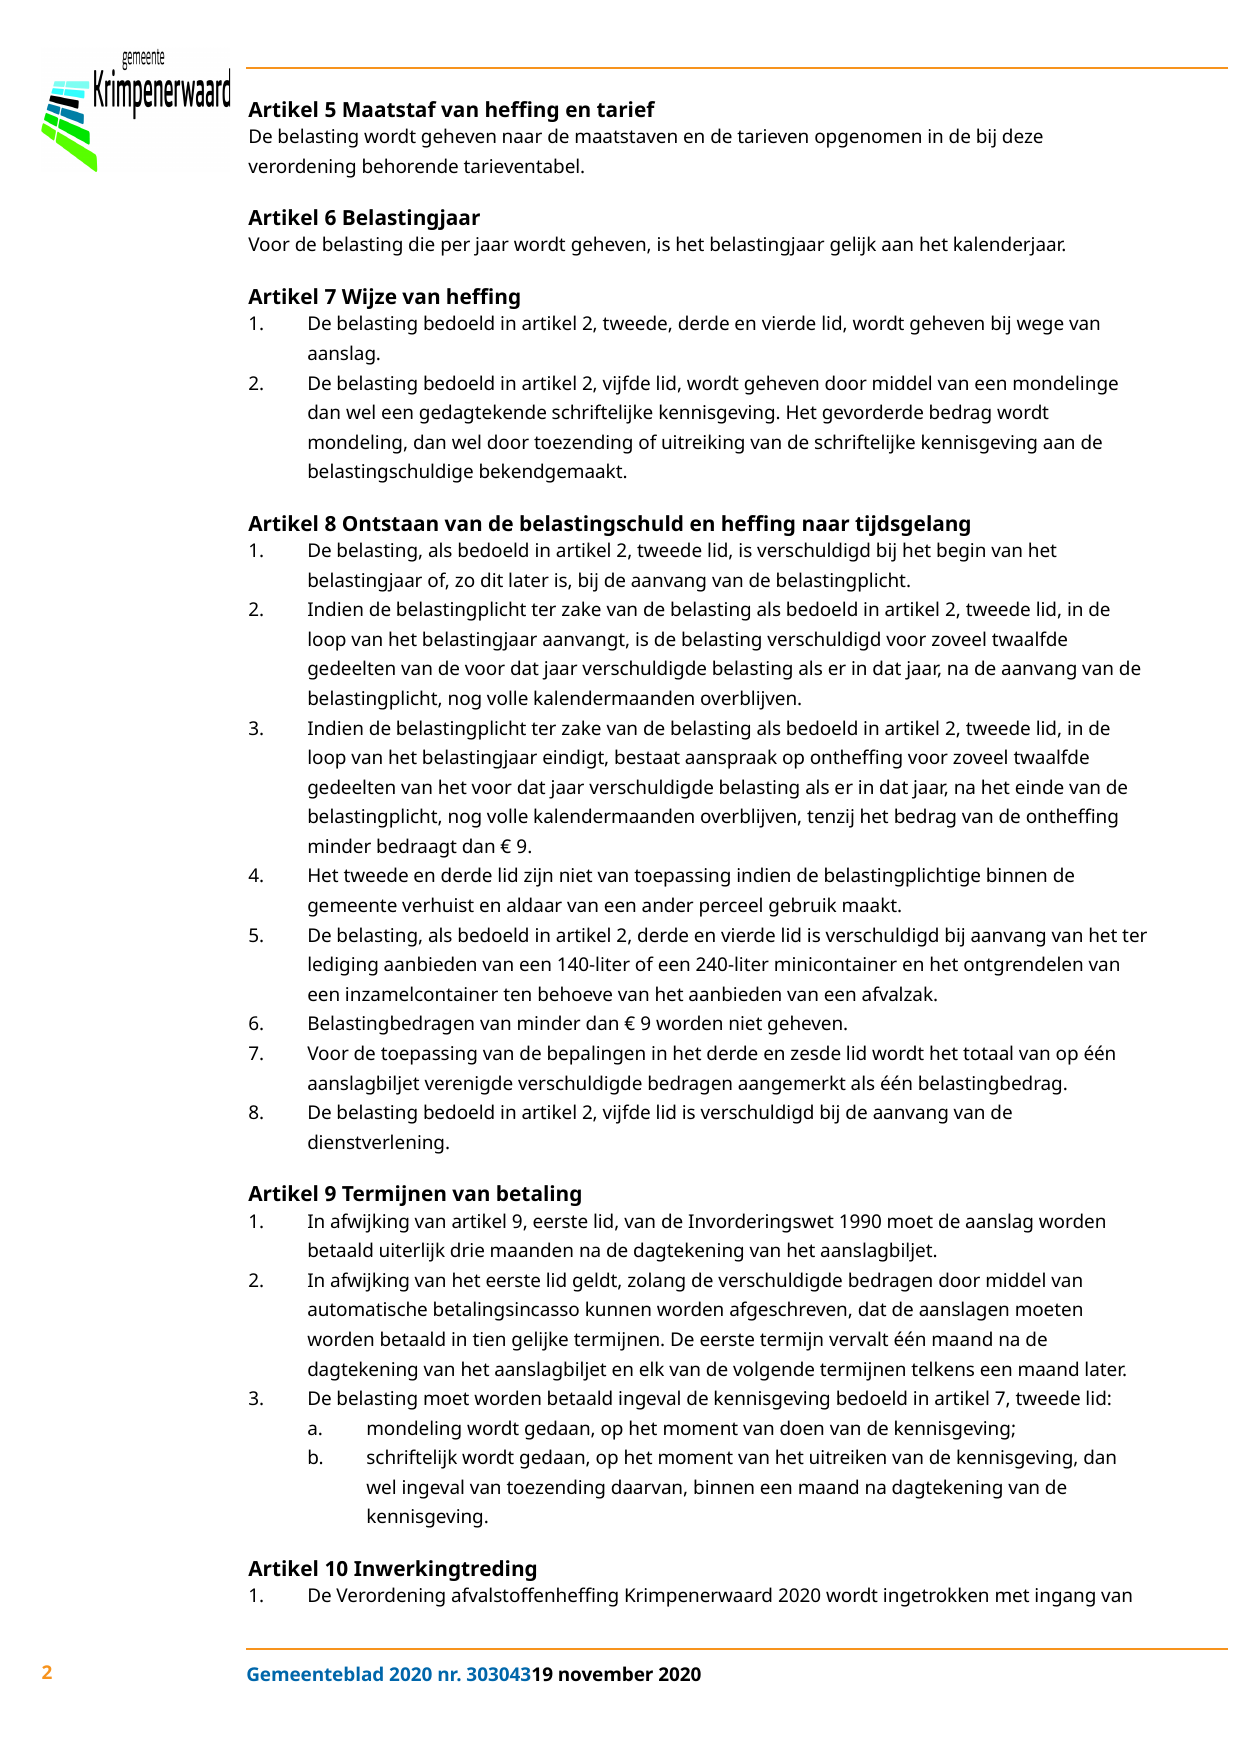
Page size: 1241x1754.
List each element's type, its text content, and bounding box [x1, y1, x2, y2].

text Artikel 8 Ontstaan van de belastingschuld en heffing naar tijdsgelang [248, 509, 1152, 537]
list schriftelijk wordt gedaan, op het moment van het uitreiken van de kennisgeving, dan wel ingeval van toezending daarvan, binnen een maand na dagtekening van de kennisgeving. [307, 1444, 1152, 1529]
list Het tweede en derde lid zijn niet van toepassing indien de belastingplichtige binnen de gemeente verhuist en aldaar van een ander perceel gebruik maakt. [248, 863, 1152, 918]
list Voor de toepassing van de bepalingen in het derde en zesde lid wordt het totaal van op één aanslagbiljet verenigde verschuldigde bedragen aangemerkt als één belastingbedrag. [248, 1040, 1152, 1096]
list Indien de belastingplicht ter zake van de belasting als bedoeld in artikel 2, tweede lid, in de loop van het belastingjaar aanvangt, is de belasting verschuldigd voor zoveel twaalfde gedeelten van de voor dat jaar verschuldigde belasting als er in dat jaar, na de aanvang van de belastingplicht, nog volle kalendermaanden overblijven. [248, 596, 1152, 711]
list In afwijking van artikel 9, eerste lid, van de Invorderingswet 1990 moet de aanslag worden betaald uiterlijk drie maanden na de dagtekening van het aanslagbiljet. [248, 1208, 1152, 1263]
list De belasting bedoeld in artikel 2, tweede, derde en vierde lid, wordt geheven bij wege van aanslag. [248, 311, 1152, 366]
picture [41, 47, 231, 172]
text Artikel 10 Inwerkingtreding [248, 1554, 1152, 1582]
list De belasting moet worden betaald ingeval de kennisgeving bedoeld in artikel 7, tweede lid: [248, 1385, 1152, 1411]
text Artikel 5 Maatstaf van heffing en tarief [248, 95, 1152, 123]
list De belasting bedoeld in artikel 2, vijfde lid, wordt geheven door middel van een mondelinge dan wel een gedagtekende schriftelijke kennisgeving. Het gevorderde bedrag wordt mondeling, dan wel door toezending of uitreiking van de schriftelijke kennisgeving aan de belastingschuldige bekendgemaakt. [248, 370, 1152, 484]
list De belasting, als bedoeld in artikel 2, derde en vierde lid is verschuldigd bij aanvang van het ter lediging aanbieden van een 140-liter of een 240-liter minicontainer en het ontgrendelen van een inzamelcontainer ten behoeve van het aanbieden van een afvalzak. [248, 922, 1152, 1007]
list Indien de belastingplicht ter zake van de belasting als bedoeld in artikel 2, tweede lid, in de loop van het belastingjaar eindigt, bestaat aanspraak op ontheffing voor zoveel twaalfde gedeelten van het voor dat jaar verschuldigde belasting als er in dat jaar, na het einde van de belastingplicht, nog volle kalendermaanden overblijven, tenzij het bedrag van de ontheffing minder bedraagt dan € 9. [248, 715, 1152, 859]
list De Verordening afvalstoffenheffing Krimpenerwaard 2020 wordt ingetrokken met ingang van [248, 1582, 1152, 1608]
text Artikel 9 Termijnen van betaling [248, 1179, 1152, 1208]
list mondeling wordt gedaan, op het moment van doen van de kennisgeving; [307, 1415, 1152, 1441]
list De belasting, als bedoeld in artikel 2, tweede lid, is verschuldigd bij het begin van het belastingjaar of, zo dit later is, bij de aanvang van de belastingplicht. [248, 537, 1152, 593]
list Belastingbedragen van minder dan € 9 worden niet geheven. [248, 1011, 1152, 1036]
text Artikel 6 Belastingjaar [248, 203, 1152, 232]
list De belasting bedoeld in artikel 2, vijfde lid is verschuldigd bij de aanvang van de dienstverlening. [248, 1099, 1152, 1155]
list In afwijking van het eerste lid geldt, zolang de verschuldigde bedragen door middel van automatische betalingsincasso kunnen worden afgeschreven, dat de aanslagen moeten worden betaald in tien gelijke termijnen. De eerste termijn vervalt één maand na de dagtekening van het aanslagbiljet en elk van de volgende termijnen telkens een maand later. [248, 1267, 1152, 1381]
text Artikel 7 Wijze van heffing [248, 282, 1152, 311]
text De belasting wordt geheven naar de maatstaven en de tarieven opgenomen in de bij deze verordening behorende tarieventabel. [248, 123, 1152, 178]
text Voor de belasting die per jaar wordt geheven, is het belastingjaar gelijk aan het kalenderjaar. [248, 232, 1152, 257]
